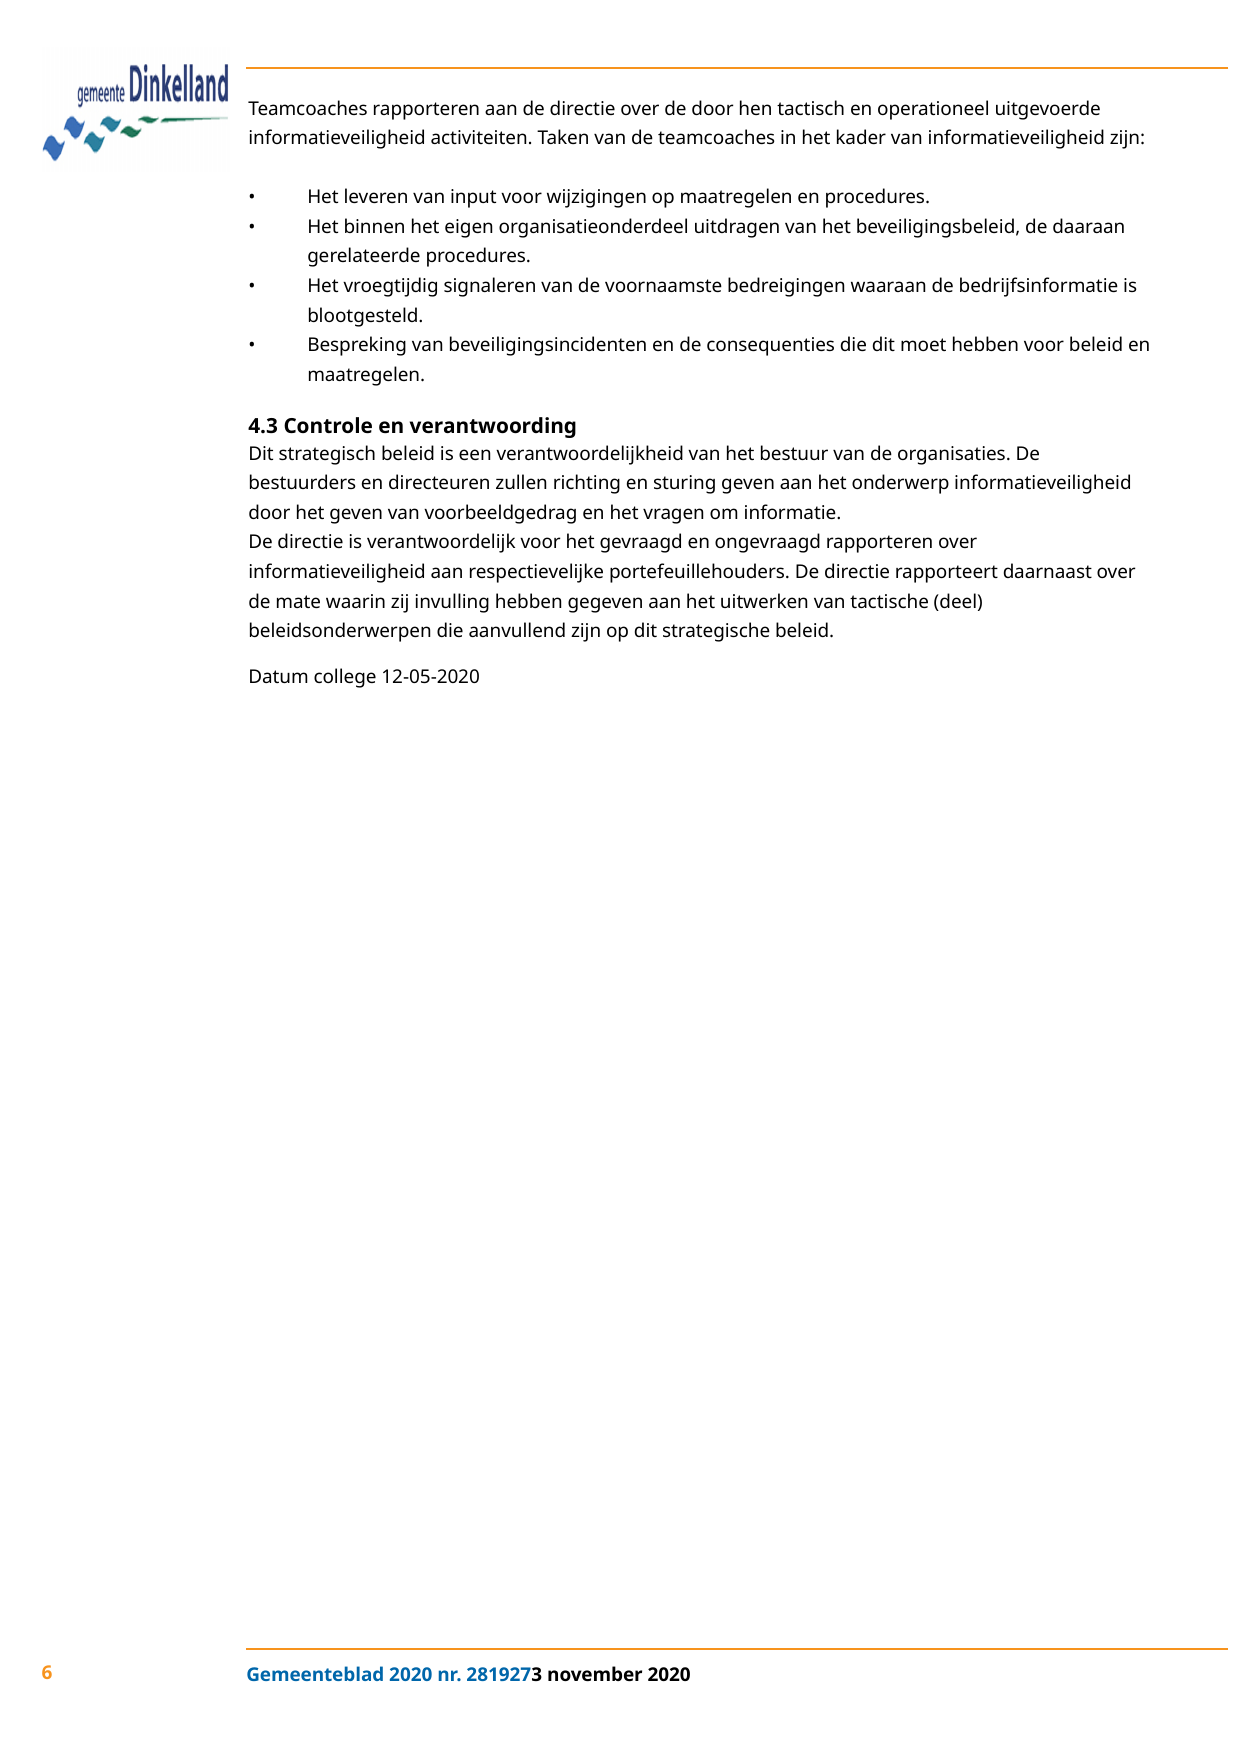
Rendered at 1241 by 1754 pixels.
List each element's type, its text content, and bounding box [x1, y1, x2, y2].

list Bespreking van beveiligingsincidenten en de consequenties die dit moet hebben voor beleid en maatregelen. [248, 331, 1152, 387]
list Het leveren van input voor wijzigingen op maatregelen en procedures. [248, 183, 1152, 209]
list Het binnen het eigen organisatieonderdeel uitdragen van het beveiligingsbeleid, de daaraan gerelateerde procedures. [248, 213, 1152, 268]
text Teamcoaches rapporteren aan de directie over de door hen tactisch en operationeel uitgevoerde informatieveiligheid activiteiten. Taken van de teamcoaches in het kader van informatieveiligheid zijn: [248, 95, 1152, 150]
list Het vroegtijdig signaleren van de voornaamste bedreigingen waaraan de bedrijfsinformatie is blootgesteld. [248, 272, 1152, 328]
text Dit strategisch beleid is een verantwoordelijkheid van het bestuur van de organisaties. De bestuurders en directeuren zullen richting en sturing geven aan het onderwerp informatieveiligheid door het geven van voorbeeldgedrag en het vragen om informatie. [248, 440, 1152, 525]
text Datum college 12-05-2020 [248, 663, 1152, 689]
text 4.3 Controle en verantwoording [248, 411, 1152, 440]
picture [41, 47, 231, 172]
text De directie is verantwoordelijk voor het gevraagd en ongevraagd rapporteren over informatieveiligheid aan respectievelijke portefeuillehouders. De directie rapporteert daarnaast over de mate waarin zij invulling hebben gegeven aan het uitwerken van tactische (deel) beleidsonderwerpen die aanvullend zijn op dit strategische beleid. [248, 529, 1152, 643]
